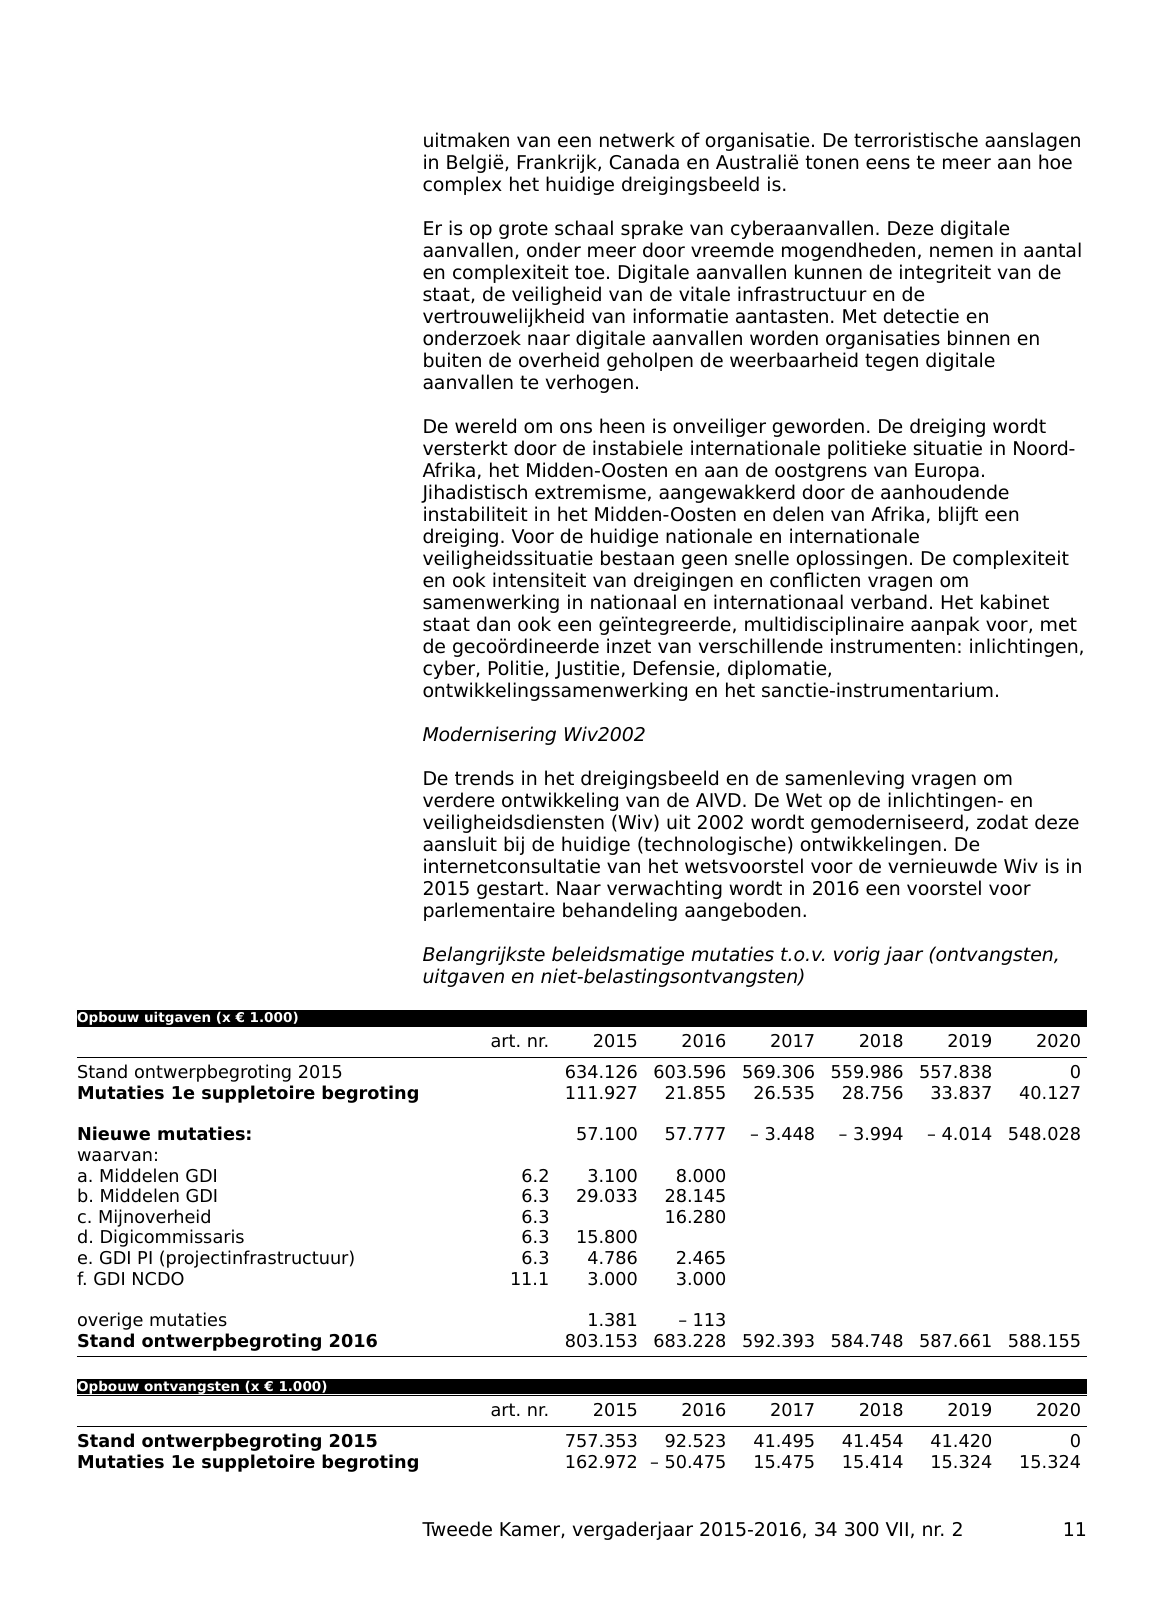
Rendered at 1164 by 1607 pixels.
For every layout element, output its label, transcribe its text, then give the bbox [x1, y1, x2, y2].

table_header Opbouw uitgaven (x € 1.000) [77, 1010, 1087, 1026]
table_cell [466, 1331, 555, 1356]
table_cell 2019 [909, 1027, 998, 1057]
table_cell [555, 1145, 644, 1166]
table_cell [998, 1104, 1087, 1124]
table_cell 548.028 [998, 1124, 1087, 1145]
table_cell 57.100 [555, 1124, 644, 1145]
table_cell 2020 [998, 1027, 1087, 1057]
table_cell [466, 1083, 555, 1104]
table_cell 803.153 [555, 1331, 644, 1356]
table_cell [555, 1207, 644, 1227]
subtitle Modernisering Wiv2002 [422, 724, 1087, 746]
table_cell [909, 1228, 998, 1248]
text De wereld om ons heen is onveiliger geworden. De dreiging wordt versterkt door de instabiele internationale politieke situatie in Noord-Afrika, het Midden-Oosten en aan de oostgrens van Europa. Jihadistisch extremisme, aangewakkerd door de aanhoudende instabiliteit in het Midden-Oosten en delen van Afrika, blijft een dreiging. Voor de huidige nationale en internationale veiligheidssituatie bestaan geen snelle oplossingen. De complexiteit en ook intensiteit van dreigingen en conflicten vragen om samenwerking in nationaal en internationaal verband. Het kabinet staat dan ook een geïntegreerde, multidisciplinaire aanpak voor, met de gecoördineerde inzet van verschillende instrumenten: inlichtingen, cyber, Politie, Justitie, Defensie, diplomatie, ontwikkelingssamenwerking en het sanctie-instrumentarium. [422, 416, 1087, 702]
table_cell c. Mijnoverheid [77, 1207, 466, 1227]
table_cell 41.454 [821, 1427, 909, 1452]
text uitmaken van een netwerk of organisatie. De terroristische aanslagen in België, Frankrijk, Canada en Australië tonen eens te meer aan hoe complex het huidige dreigingsbeeld is. [422, 130, 1087, 196]
table_cell 3.000 [555, 1269, 644, 1289]
table_cell Stand ontwerpbegroting 2015 [77, 1427, 466, 1452]
table_cell [821, 1289, 909, 1310]
table_cell [909, 1186, 998, 1207]
table_cell – 3.994 [821, 1124, 909, 1145]
table_cell 584.748 [821, 1331, 909, 1356]
table_cell 2018 [821, 1027, 909, 1057]
table_cell [644, 1145, 732, 1166]
table_cell [821, 1104, 909, 1124]
table_cell [909, 1310, 998, 1331]
table_cell [821, 1228, 909, 1248]
table_cell [644, 1289, 732, 1310]
table_cell [821, 1186, 909, 1207]
table_cell 4.786 [555, 1248, 644, 1269]
table_cell 40.127 [998, 1083, 1087, 1104]
table_cell f. GDI NCDO [77, 1269, 466, 1289]
table_cell [466, 1452, 555, 1473]
table_cell [732, 1289, 821, 1310]
table_cell Mutaties 1e suppletoire begroting [77, 1452, 466, 1473]
table_cell 3.100 [555, 1166, 644, 1186]
table_cell [466, 1310, 555, 1331]
table_cell 592.393 [732, 1331, 821, 1356]
table_cell [909, 1104, 998, 1124]
table_cell e. GDI PI (projectinfrastructuur) [77, 1248, 466, 1269]
table_cell 1.381 [555, 1310, 644, 1331]
table_cell 21.855 [644, 1083, 732, 1104]
table_cell – 50.475 [644, 1452, 732, 1473]
table_cell 634.126 [555, 1058, 644, 1083]
table_cell 15.324 [909, 1452, 998, 1473]
table_cell [909, 1207, 998, 1227]
table_cell 2018 [821, 1396, 909, 1426]
table_cell [644, 1228, 732, 1248]
table_cell 683.228 [644, 1331, 732, 1356]
table_cell [909, 1289, 998, 1310]
table_cell 6.3 [466, 1186, 555, 1207]
table_cell 2.465 [644, 1248, 732, 1269]
table_cell 2017 [732, 1027, 821, 1057]
table_cell [821, 1207, 909, 1227]
table_cell 559.986 [821, 1058, 909, 1083]
table_cell [466, 1058, 555, 1083]
table_cell [998, 1207, 1087, 1227]
table_cell Stand ontwerpbegroting 2016 [77, 1331, 466, 1356]
table_cell [821, 1248, 909, 1269]
table_cell 16.280 [644, 1207, 732, 1227]
table_cell 6.3 [466, 1248, 555, 1269]
table_cell [998, 1248, 1087, 1269]
table_cell [555, 1289, 644, 1310]
table_cell b. Middelen GDI [77, 1186, 466, 1207]
table_cell [466, 1289, 555, 1310]
table_cell overige mutaties [77, 1310, 466, 1331]
table_cell 92.523 [644, 1427, 732, 1452]
table_cell 587.661 [909, 1331, 998, 1356]
table_cell art. nr. [466, 1027, 555, 1057]
table_cell 0 [998, 1427, 1087, 1452]
table_cell [909, 1248, 998, 1269]
table_cell [77, 1104, 466, 1124]
table_cell 757.353 [555, 1427, 644, 1452]
table_cell 15.414 [821, 1452, 909, 1473]
table_cell art. nr. [466, 1396, 555, 1426]
table_cell – 3.448 [732, 1124, 821, 1145]
table_cell 57.777 [644, 1124, 732, 1145]
table_cell [998, 1145, 1087, 1166]
table_cell [732, 1228, 821, 1248]
text De trends in het dreigingsbeeld en de samenleving vragen om verdere ontwikkeling van de AIVD. De Wet op de inlichtingen- en veiligheidsdiensten (Wiv) uit 2002 wordt gemoderniseerd, zodat deze aansluit bij de huidige (technologische) ontwikkelingen. De internetconsultatie van het wetsvoorstel voor de vernieuwde Wiv is in 2015 gestart. Naar verwachting wordt in 2016 een voorstel voor parlementaire behandeling aangeboden. [422, 768, 1087, 922]
table_cell [821, 1166, 909, 1186]
table_cell [998, 1186, 1087, 1207]
table_cell [821, 1269, 909, 1289]
table_cell Stand ontwerpbegroting 2015 [77, 1058, 466, 1083]
table_cell d. Digicommissaris [77, 1228, 466, 1248]
table_cell 6.2 [466, 1166, 555, 1186]
table_cell [555, 1104, 644, 1124]
table_cell 603.596 [644, 1058, 732, 1083]
table_cell 33.837 [909, 1083, 998, 1104]
subtitle Belangrijkste beleidsmatige mutaties t.o.v. vorig jaar (ontvangsten, uitgaven en niet-belastingsontvangsten) [422, 944, 1087, 988]
table_cell 2020 [998, 1396, 1087, 1426]
table_cell 0 [998, 1058, 1087, 1083]
table_cell [998, 1269, 1087, 1289]
table_cell [998, 1228, 1087, 1248]
table_cell 28.756 [821, 1083, 909, 1104]
table_cell [909, 1269, 998, 1289]
table_cell [732, 1186, 821, 1207]
table_cell 15.324 [998, 1452, 1087, 1473]
table_cell 2016 [644, 1396, 732, 1426]
table_cell 2016 [644, 1027, 732, 1057]
table_cell 26.535 [732, 1083, 821, 1104]
table_cell 2019 [909, 1396, 998, 1426]
table_cell waarvan: [77, 1145, 466, 1166]
table_cell – 4.014 [909, 1124, 998, 1145]
table_cell 2017 [732, 1396, 821, 1426]
table_cell – 113 [644, 1310, 732, 1331]
table_cell [77, 1396, 466, 1426]
table_cell [732, 1269, 821, 1289]
table_cell Nieuwe mutaties: [77, 1124, 466, 1145]
table_cell [466, 1427, 555, 1452]
table_cell [909, 1166, 998, 1186]
table_cell [732, 1207, 821, 1227]
table_cell 111.927 [555, 1083, 644, 1104]
table_cell 15.475 [732, 1452, 821, 1473]
table_header Opbouw ontvangsten (x € 1.000) [77, 1379, 1087, 1394]
table_cell [466, 1145, 555, 1166]
table_cell 29.033 [555, 1186, 644, 1207]
table_cell [644, 1104, 732, 1124]
table_cell 41.420 [909, 1427, 998, 1452]
table_cell 11.1 [466, 1269, 555, 1289]
table_cell [732, 1145, 821, 1166]
text Er is op grote schaal sprake van cyberaanvallen. Deze digitale aanvallen, onder meer door vreemde mogendheden, nemen in aantal en complexiteit toe. Digitale aanvallen kunnen de integriteit van de staat, de veiligheid van de vitale infrastructuur en de vertrouwelijkheid van informatie aantasten. Met detectie en onderzoek naar digitale aanvallen worden organisaties binnen en buiten de overheid geholpen de weerbaarheid tegen digitale aanvallen te verhogen. [422, 218, 1087, 394]
table_cell [998, 1289, 1087, 1310]
table_cell [998, 1166, 1087, 1186]
table_cell [466, 1104, 555, 1124]
table_cell 6.3 [466, 1228, 555, 1248]
table_cell 557.838 [909, 1058, 998, 1083]
table_cell 15.800 [555, 1228, 644, 1248]
table_cell [998, 1310, 1087, 1331]
table_cell [732, 1310, 821, 1331]
table_cell [909, 1145, 998, 1166]
table_cell 8.000 [644, 1166, 732, 1186]
table_cell [732, 1104, 821, 1124]
table_cell 41.495 [732, 1427, 821, 1452]
table_cell [77, 1027, 466, 1057]
table_cell 162.972 [555, 1452, 644, 1473]
table_cell 28.145 [644, 1186, 732, 1207]
table_cell 2015 [555, 1396, 644, 1426]
table_cell a. Middelen GDI [77, 1166, 466, 1186]
table_cell [77, 1289, 466, 1310]
table_cell Mutaties 1e suppletoire begroting [77, 1083, 466, 1104]
table_cell 2015 [555, 1027, 644, 1057]
table_cell 569.306 [732, 1058, 821, 1083]
table_cell [732, 1248, 821, 1269]
table_cell 6.3 [466, 1207, 555, 1227]
table_cell 3.000 [644, 1269, 732, 1289]
table_cell [821, 1145, 909, 1166]
table_cell [732, 1166, 821, 1186]
table_cell 588.155 [998, 1331, 1087, 1356]
table_cell [821, 1310, 909, 1331]
table_cell [466, 1124, 555, 1145]
